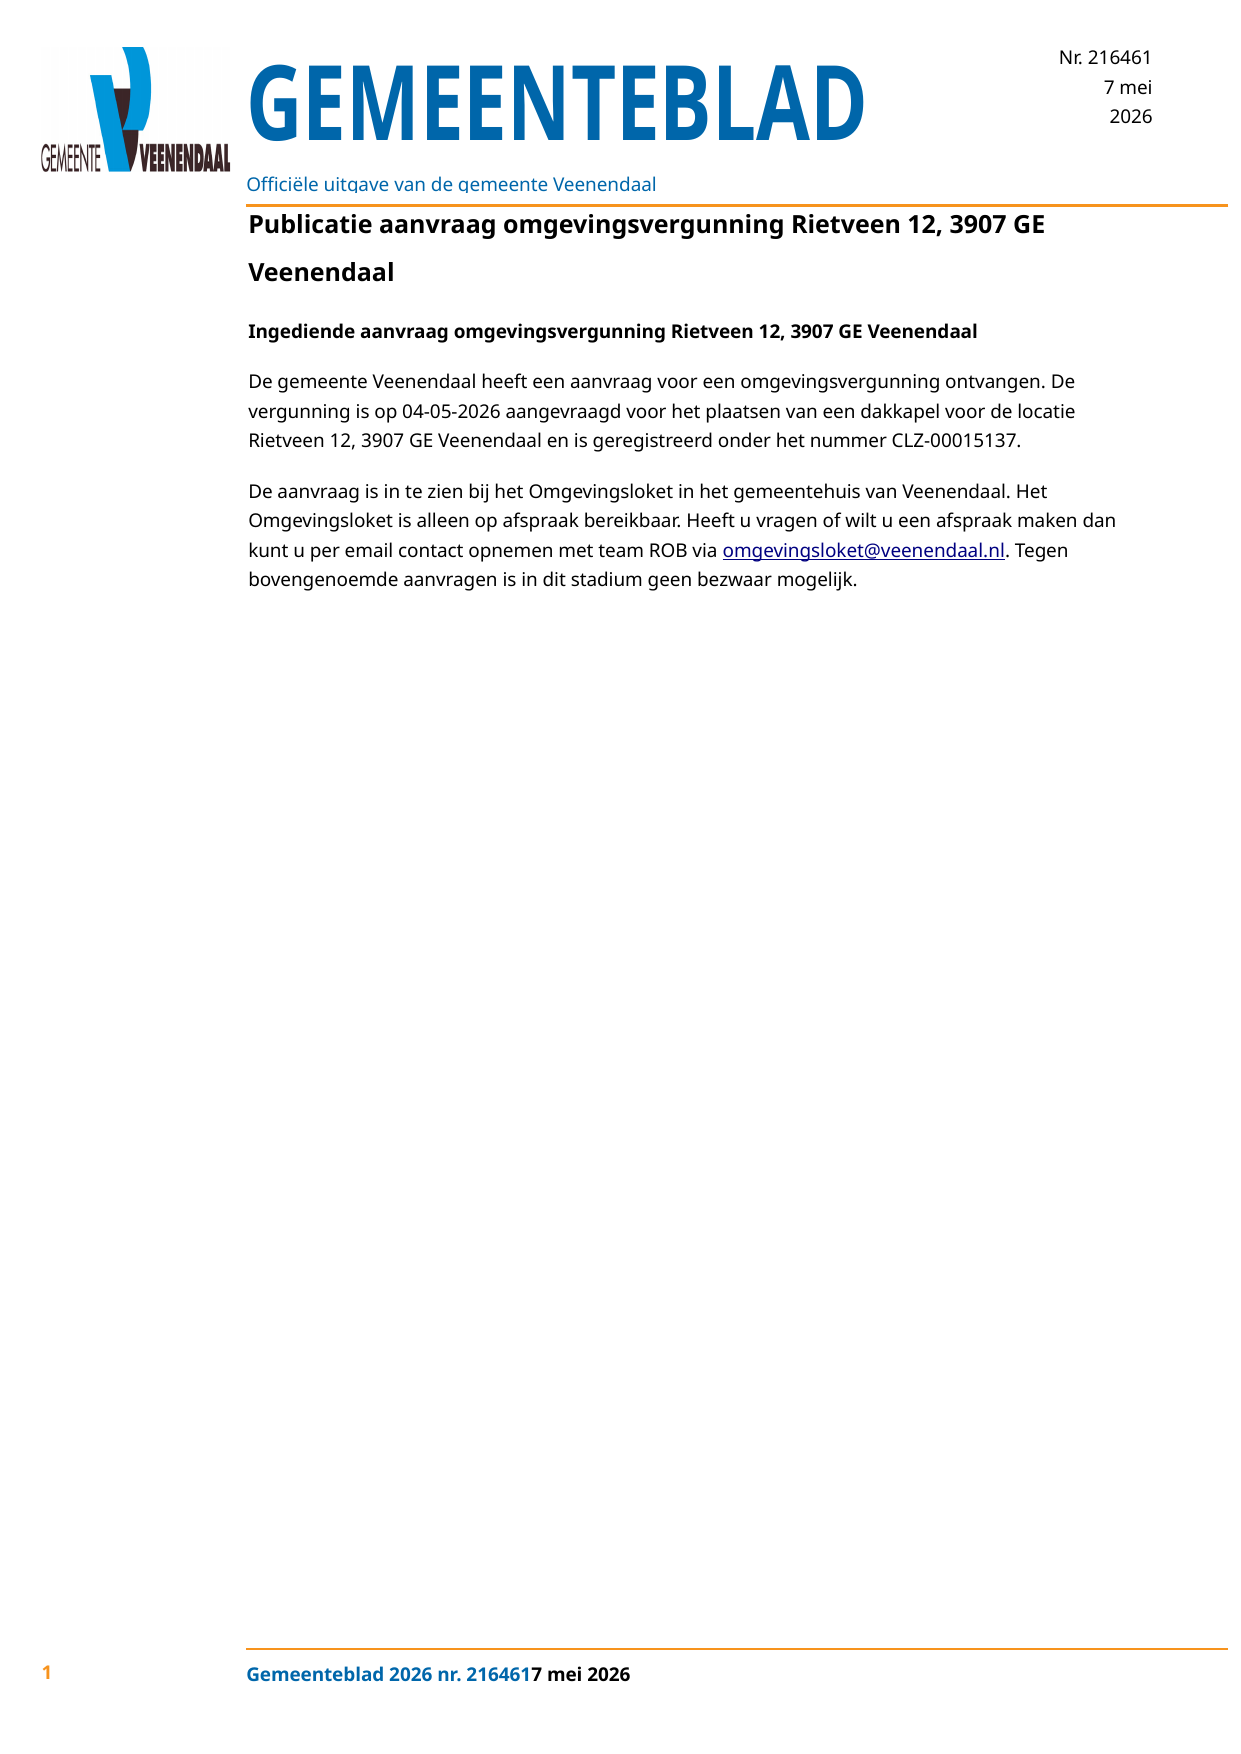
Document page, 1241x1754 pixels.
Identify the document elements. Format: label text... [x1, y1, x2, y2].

picture [123, 47, 231, 172]
text De gemeente Veenendaal heeft een aanvraag voor een omgevingsvergunning ontvangen. De vergunning is op 04-05-2026 aangevraagd voor het plaatsen van een dakkapel voor de locatie Rietveen 12, 3907 GE Veenendaal en is geregistreerd onder het nummer CLZ-00015137. [248, 368, 1152, 453]
text De aanvraag is in te zien bij het Omgevingsloket in het gemeentehuis van Veenendaal. Het Omgevingsloket is alleen op afspraak bereikbaar. Heeft u vragen of wilt u een afspraak maken dan kunt u per email contact opnemen met team ROB via omgevingsloket@veenendaal.nl. Tegen bovengenoemde aanvragen is in dit stadium geen bezwaar mogelijk. [248, 478, 1152, 592]
text Ingediende aanvraag omgevingsvergunning Rietveen 12, 3907 GE Veenendaal [248, 318, 1152, 344]
text Publicatie aanvraag omgevingsvergunning Rietveen 12, 3907 GE Veenendaal [248, 207, 1152, 288]
picture [41, 47, 130, 172]
